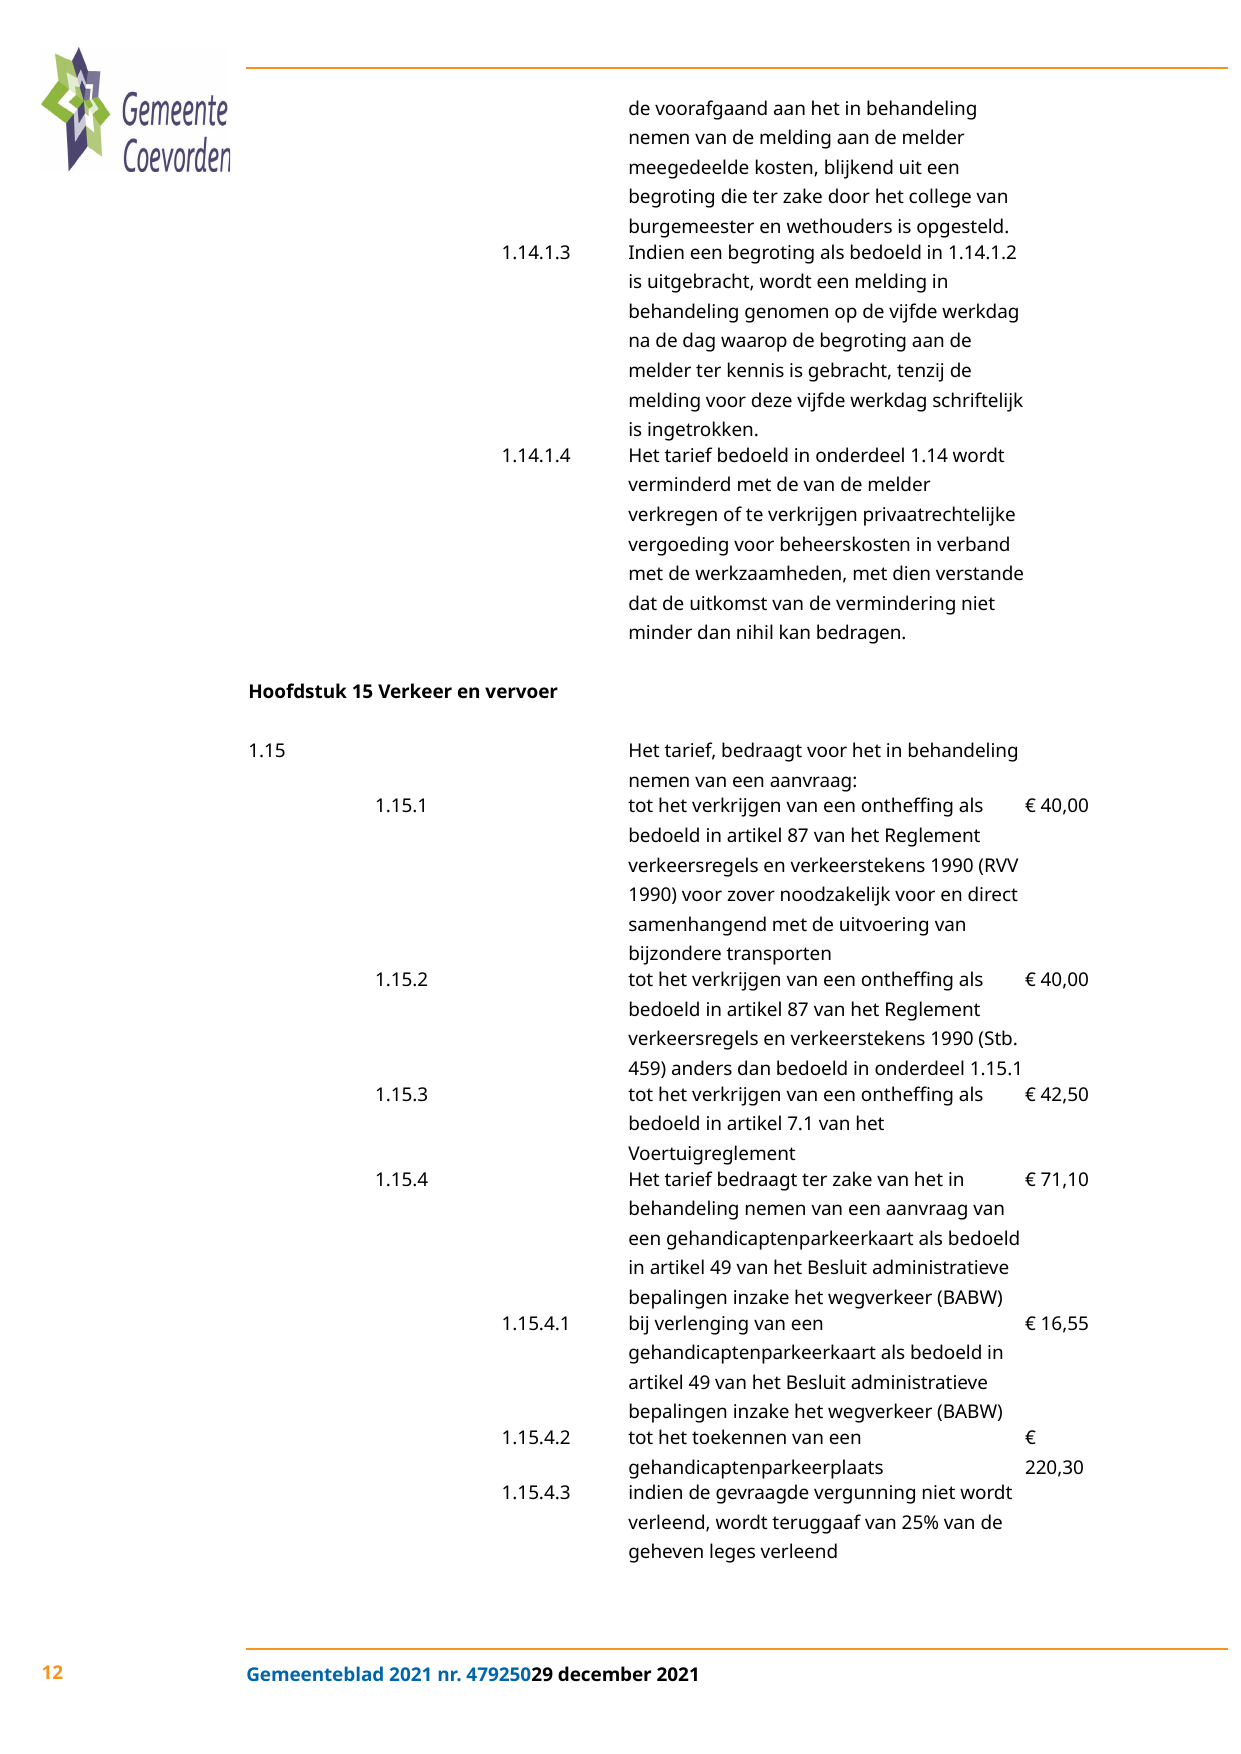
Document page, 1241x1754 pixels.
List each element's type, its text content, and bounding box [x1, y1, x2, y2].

table_cell [1025, 1480, 1152, 1564]
table_cell de voorafgaand aan het in behandeling nemen van de melding aan de melder meegedeelde kosten, blijkend uit een begroting die ter zake door het college van burgemeester en wethouders is opgesteld. [628, 95, 1025, 239]
text Hoofdstuk 15 Verkeer en vervoer [248, 678, 1152, 704]
picture [41, 47, 231, 172]
table_header [1025, 738, 1152, 793]
table_cell € 42,50 [1025, 1081, 1152, 1166]
table_cell [248, 793, 375, 966]
table_cell [375, 95, 501, 239]
table_cell 1.15.3 [375, 1081, 501, 1166]
table_cell € 40,00 [1025, 793, 1152, 966]
table_cell 1.15.4.2 [501, 1424, 628, 1479]
table_cell 1.15.4 [375, 1166, 501, 1310]
table_cell Indien een begroting als bedoeld in 1.14.1.2 is uitgebracht, wordt een melding in behandeling genomen op de vijfde werkdag na de dag waarop de begroting aan de melder ter kennis is gebracht, tenzij de melding voor deze vijfde werkdag schriftelijk is ingetrokken. [628, 239, 1025, 442]
table_header Het tarief, bedraagt voor het in behandeling nemen van een aanvraag: [628, 738, 1025, 793]
table_cell 1.15.4.1 [501, 1310, 628, 1424]
table_cell € 220,30 [1025, 1424, 1152, 1479]
table_header [501, 738, 628, 793]
table_header 1.15 [248, 738, 375, 793]
table_cell [1025, 95, 1152, 239]
table_cell tot het verkrijgen van een ontheffing als bedoeld in artikel 87 van het Reglement verkeersregels en verkeerstekens 1990 (Stb. 459) anders dan bedoeld in onderdeel 1.15.1 [628, 966, 1025, 1081]
table_cell Het tarief bedraagt ter zake van het in behandeling nemen van een aanvraag van een gehandicaptenparkeerkaart als bedoeld in artikel 49 van het Besluit administratieve bepalingen inzake het wegverkeer (BABW) [628, 1166, 1025, 1310]
table_cell [501, 1166, 628, 1310]
table_cell [248, 1166, 375, 1310]
table_cell [375, 1480, 501, 1564]
table_cell 1.14.1.3 [501, 239, 628, 442]
table_cell [501, 966, 628, 1081]
table_cell [248, 1424, 375, 1479]
table_cell indien de gevraagde vergunning niet wordt verleend, wordt teruggaaf van 25% van de geheven leges verleend [628, 1480, 1025, 1564]
table_cell [248, 1081, 375, 1166]
table_cell tot het verkrijgen van een ontheffing als bedoeld in artikel 7.1 van het Voertuigreglement [628, 1081, 1025, 1166]
table_cell [1025, 239, 1152, 442]
table_cell [375, 1424, 501, 1479]
table_cell [248, 442, 375, 645]
table_cell [1025, 442, 1152, 645]
table_cell [248, 1310, 375, 1424]
table_cell € 16,55 [1025, 1310, 1152, 1424]
table_cell [501, 793, 628, 966]
table_cell [501, 95, 628, 239]
table_cell € 71,10 [1025, 1166, 1152, 1310]
table_cell [248, 1480, 375, 1564]
table_cell 1.15.4.3 [501, 1480, 628, 1564]
table_cell 1.15.1 [375, 793, 501, 966]
table_cell [375, 1310, 501, 1424]
table_cell 1.14.1.4 [501, 442, 628, 645]
table_cell € 40,00 [1025, 966, 1152, 1081]
table_header [375, 738, 501, 793]
table_cell [375, 442, 501, 645]
table_cell [248, 95, 375, 239]
table_cell tot het toekennen van een gehandicaptenparkeerplaats [628, 1424, 1025, 1479]
table_cell [501, 1081, 628, 1166]
table_cell bij verlenging van een gehandicaptenparkeerkaart als bedoeld in artikel 49 van het Besluit administratieve bepalingen inzake het wegverkeer (BABW) [628, 1310, 1025, 1424]
table_cell [248, 239, 375, 442]
table_cell [375, 239, 501, 442]
table_cell 1.15.2 [375, 966, 501, 1081]
table_cell tot het verkrijgen van een ontheffing als bedoeld in artikel 87 van het Reglement verkeersregels en verkeerstekens 1990 (RVV 1990) voor zover noodzakelijk voor en direct samenhangend met de uitvoering van bijzondere transporten [628, 793, 1025, 966]
table_cell Het tarief bedoeld in onderdeel 1.14 wordt verminderd met de van de melder verkregen of te verkrijgen privaatrechtelijke vergoeding voor beheerskosten in verband met de werkzaamheden, met dien verstande dat de uitkomst van de vermindering niet minder dan nihil kan bedragen. [628, 442, 1025, 645]
table_cell [248, 966, 375, 1081]
